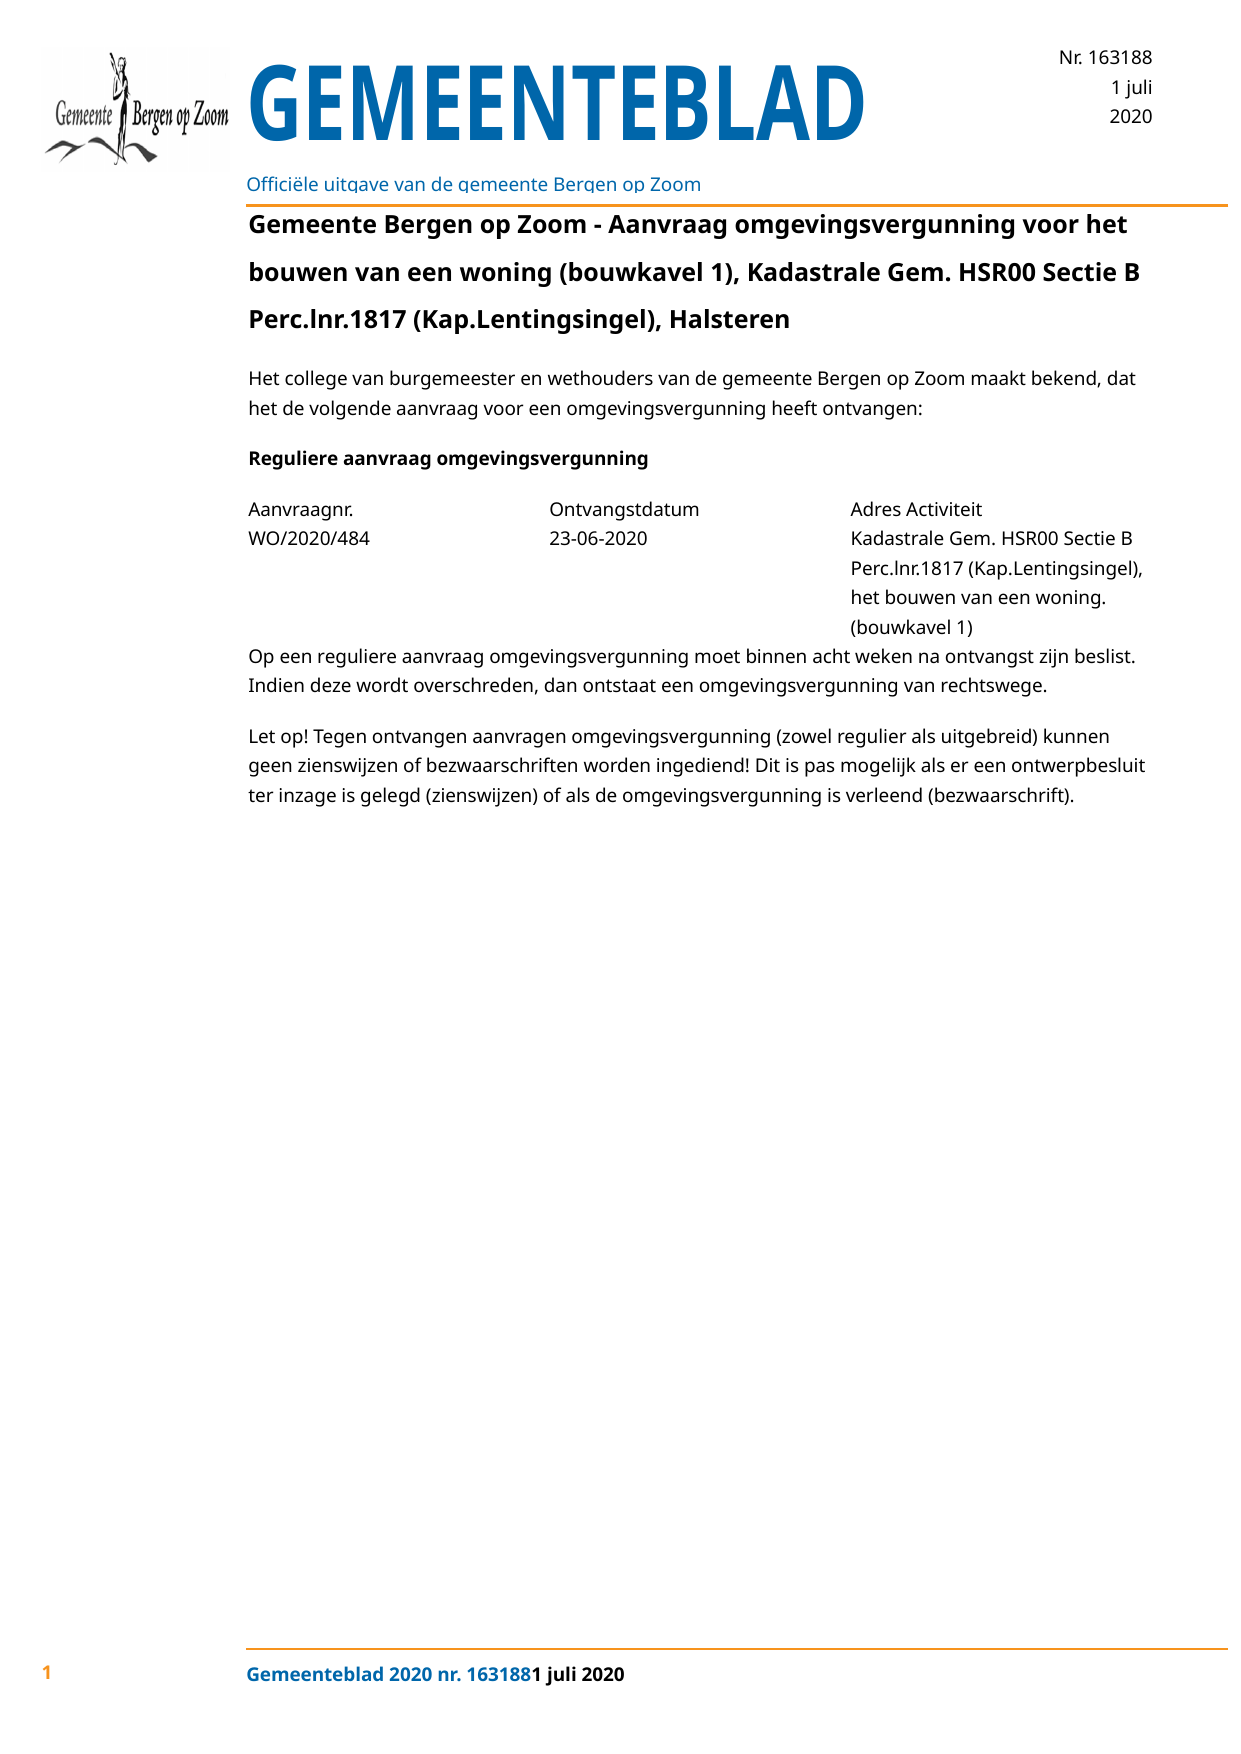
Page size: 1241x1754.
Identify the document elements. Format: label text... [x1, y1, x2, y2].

table_header 23-06-2020 [549, 525, 850, 639]
table_header Ontvangstdatum [549, 496, 850, 522]
text Reguliere aanvraag omgevingsvergunning [248, 446, 1152, 471]
table_header Aanvraagnr. [248, 496, 549, 522]
table_header WO/2020/484 [248, 525, 549, 639]
text Let op! Tegen ontvangen aanvragen omgevingsvergunning (zowel regulier als uitgebreid) kunnen geen zienswijzen of bezwaarschriften worden ingediend! Dit is pas mogelijk als er een ontwerpbesluit ter inzage is gelegd (zienswijzen) of als de omgevingsvergunning is verleend (bezwaarschrift). [248, 723, 1152, 808]
text Gemeente Bergen op Zoom - Aanvraag omgevingsvergunning voor het bouwen van een woning (bouwkavel 1), Kadastrale Gem. HSR00 Sectie B Perc.lnr.1817 (Kap.Lentingsingel), Halsteren [248, 207, 1152, 336]
table_header Kadastrale Gem. HSR00 Sectie B Perc.lnr.1817 (Kap.Lentingsingel), het bouwen van een woning.(bouwkavel 1) [850, 525, 1152, 639]
text Het college van burgemeester en wethouders van de gemeente Bergen op Zoom maakt bekend, dat het de volgende aanvraag voor een omgevingsvergunning heeft ontvangen: [248, 366, 1152, 421]
table_header Adres Activiteit [850, 496, 1152, 522]
text Op een reguliere aanvraag omgevingsvergunning moet binnen acht weken na ontvangst zijn beslist. Indien deze wordt overschreden, dan ontstaat een omgevingsvergunning van rechtswege. [248, 643, 1152, 698]
picture [41, 47, 231, 172]
